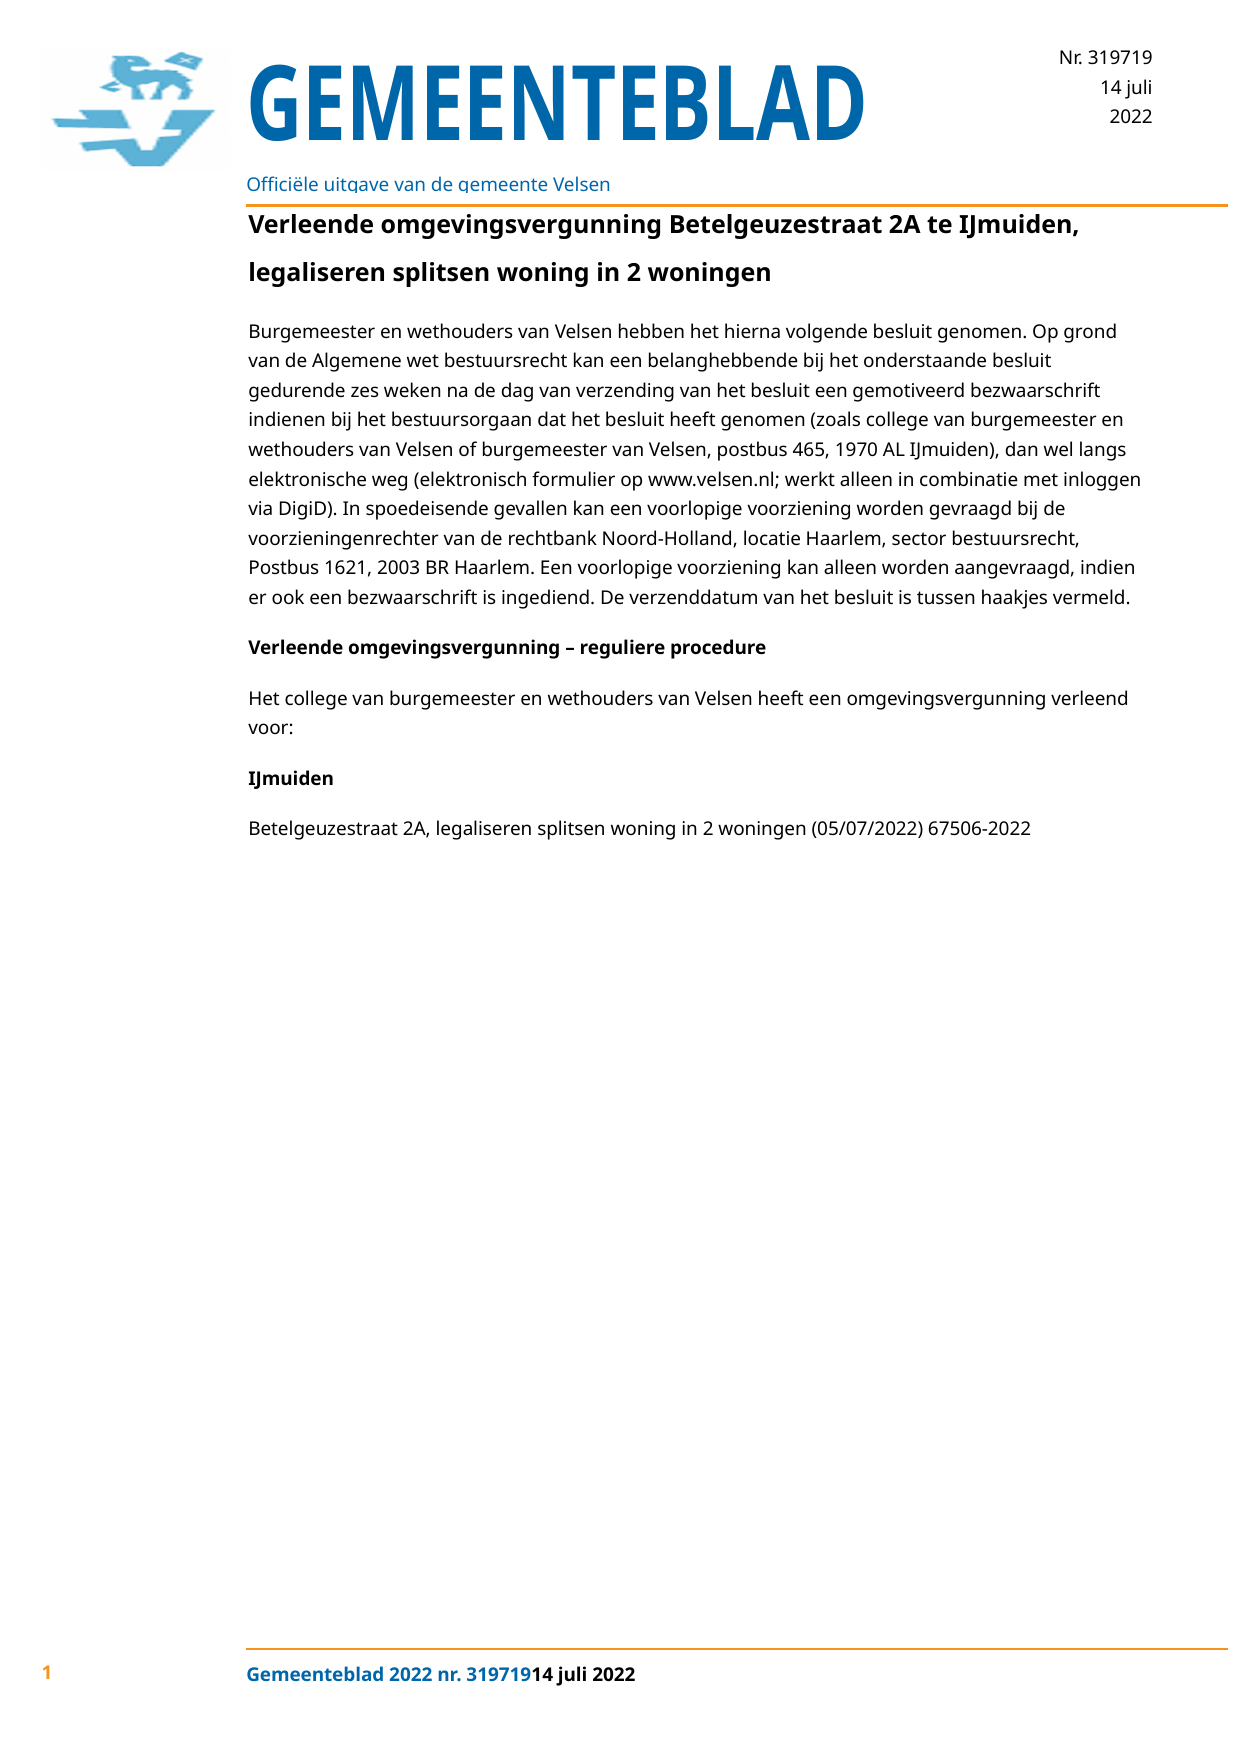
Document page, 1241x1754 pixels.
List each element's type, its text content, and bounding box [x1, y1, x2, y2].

text IJmuiden [248, 765, 1152, 791]
picture [41, 47, 231, 172]
text Verleende omgevingsvergunning – reguliere procedure [248, 634, 1152, 660]
text Betelgeuzestraat 2A, legaliseren splitsen woning in 2 woningen (05/07/2022) 67506-2022 [248, 815, 1152, 841]
text Burgemeester en wethouders van Velsen hebben het hierna volgende besluit genomen. Op grond van de Algemene wet bestuursrecht kan een belanghebbende bij het onderstaande besluit gedurende zes weken na de dag van verzending van het besluit een gemotiveerd bezwaarschrift indienen bij het bestuursorgaan dat het besluit heeft genomen (zoals college van burgemeester en wethouders van Velsen of burgemeester van Velsen, postbus 465, 1970 AL IJmuiden), dan wel langs elektronische weg (elektronisch formulier op www.velsen.nl; werkt alleen in combinatie met inloggen via DigiD). In spoedeisende gevallen kan een voorlopige voorziening worden gevraagd bij de voorzieningenrechter van de rechtbank Noord-Holland, locatie Haarlem, sector bestuursrecht, Postbus 1621, 2003 BR Haarlem. Een voorlopige voorziening kan alleen worden aangevraagd, indien er ook een bezwaarschrift is ingediend. De verzenddatum van het besluit is tussen haakjes vermeld. [248, 318, 1152, 610]
text Het college van burgemeester en wethouders van Velsen heeft een omgevingsvergunning verleend voor: [248, 685, 1152, 740]
text Verleende omgevingsvergunning Betelgeuzestraat 2A te IJmuiden, legaliseren splitsen woning in 2 woningen [248, 207, 1152, 288]
